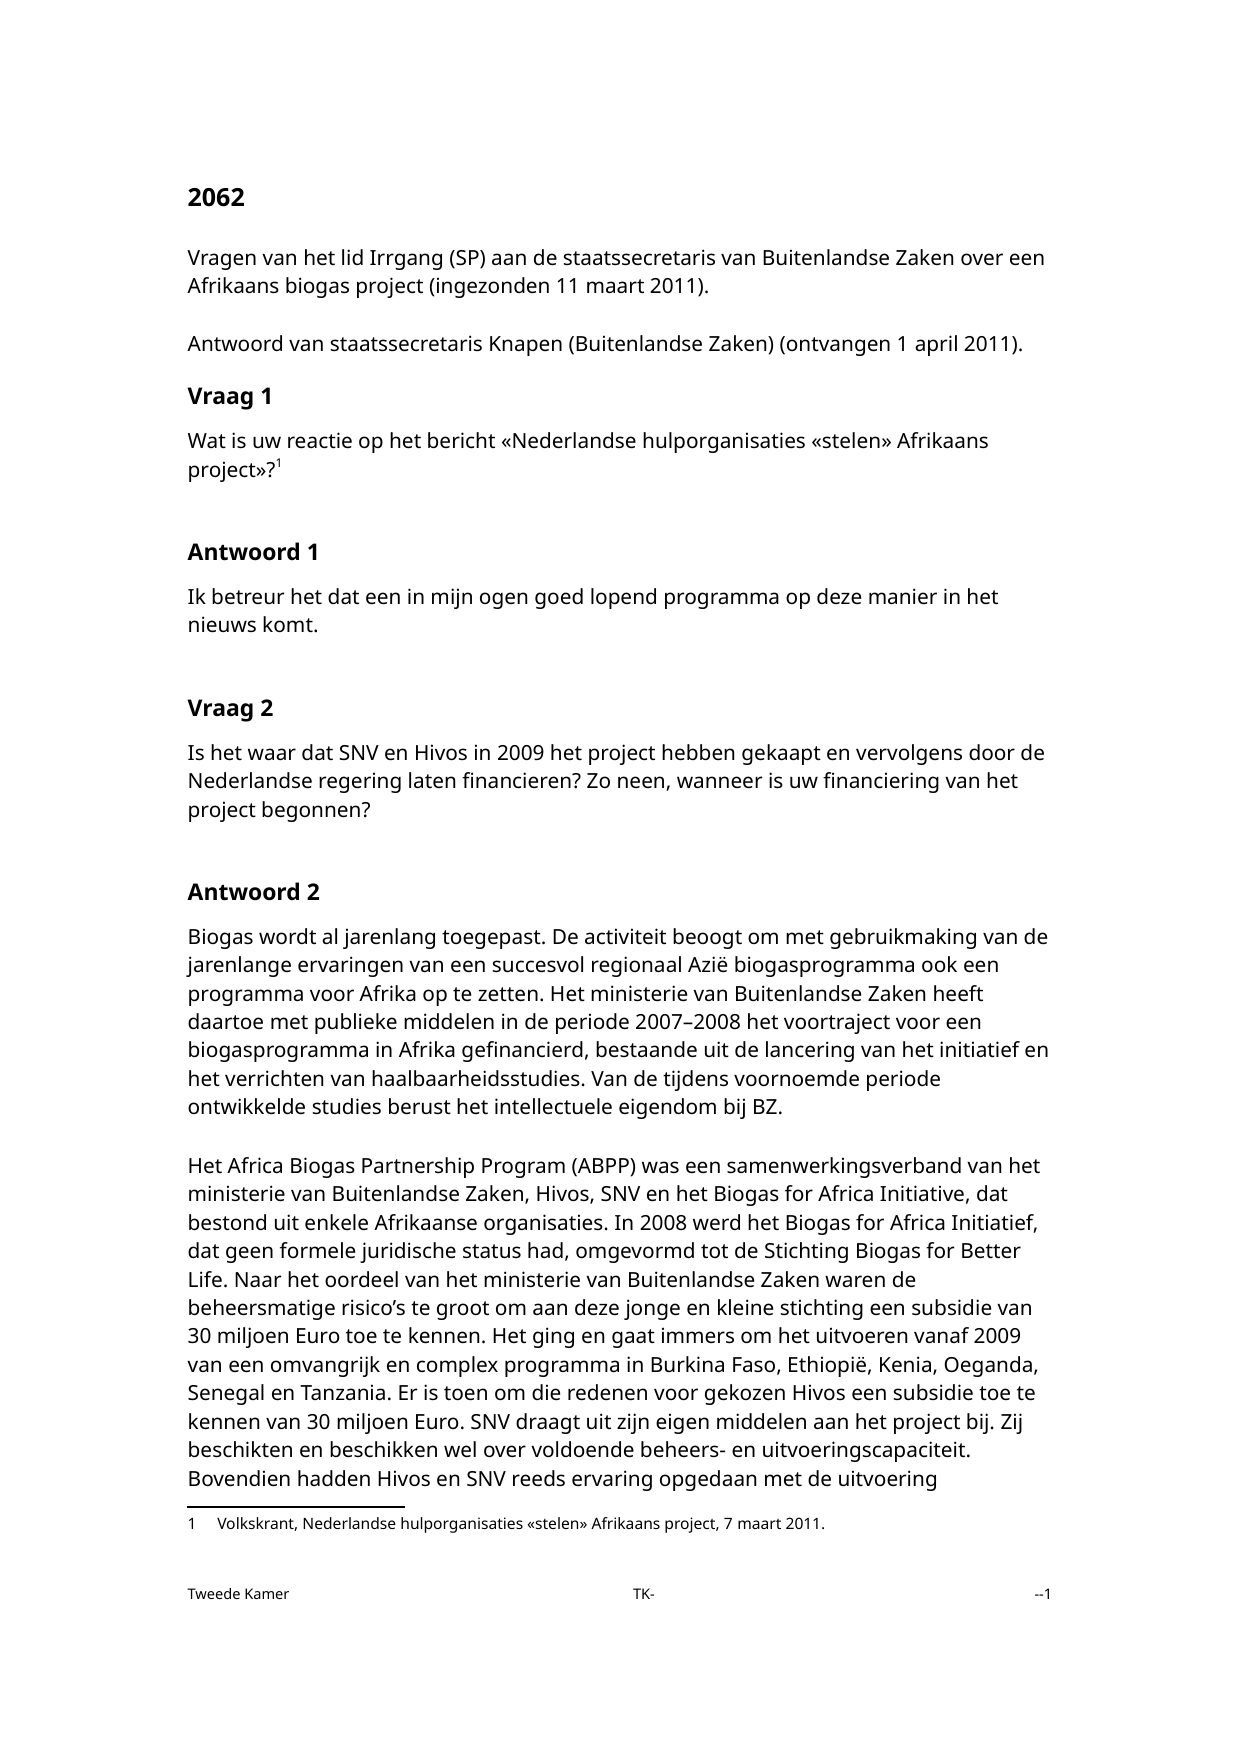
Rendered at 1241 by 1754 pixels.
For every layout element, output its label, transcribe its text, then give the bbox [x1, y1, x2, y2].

text Het Africa Biogas Partnership Program (ABPP) was een samenwerkingsverband van het ministerie van Buitenlandse Zaken, Hivos, SNV en het Biogas for Africa Initiative, dat bestond uit enkele Afrikaanse organisaties. In 2008 werd het Biogas for Africa Initiatief, dat geen formele juridische status had, omgevormd tot de Stichting Biogas for Better Life. Naar het oordeel van het ministerie van Buitenlandse Zaken waren de beheersmatige risico’s te groot om aan deze jonge en kleine stichting een subsidie van 30 miljoen Euro toe te kennen. Het ging en gaat immers om het uitvoeren vanaf 2009 van een omvangrijk en complex programma in Burkina Faso, Ethiopië, Kenia, Oeganda, Senegal en Tanzania. Er is toen om die redenen voor gekozen Hivos een subsidie toe te kennen van 30 miljoen Euro. SNV draagt uit zijn eigen middelen aan het project bij. Zij beschikten en beschikken wel over voldoende beheers- en uitvoeringscapaciteit. Bovendien hadden Hivos en SNV reeds ervaring opgedaan met de uitvoering [187, 1151, 1053, 1492]
subtitle Antwoord 1 [187, 536, 1053, 567]
text Volkskrant, Nederlandse hulporganisaties «stelen» Afrikaans project, 7 maart 2011. [187, 1506, 1053, 1534]
text Biogas wordt al jarenlang toegepast. De activiteit beoogt om met gebruikmaking van de jarenlange ervaringen van een succesvol regionaal Azië biogasprogramma ook een programma voor Afrika op te zetten. Het ministerie van Buitenlandse Zaken heeft daartoe met publieke middelen in de periode 2007–2008 het voortraject voor een biogasprogramma in Afrika gefinancierd, bestaande uit de lancering van het initiatief en het verrichten van haalbaarheidsstudies. Van de tijdens voornoemde periode ontwikkelde studies berust het intellectuele eigendom bij BZ. [187, 922, 1053, 1121]
text Is het waar dat SNV en Hivos in 2009 het project hebben gekaapt en vervolgens door de Nederlandse regering laten financieren? Zo neen, wanneer is uw financiering van het project begonnen? [187, 738, 1053, 823]
text 2062 [187, 179, 1053, 213]
text Wat is uw reactie op het bericht «Nederlandse hulporganisaties «stelen» Afrikaans project»? [187, 427, 1053, 483]
subtitle Antwoord 2 [187, 876, 1053, 907]
text Antwoord van staatssecretaris Knapen (Buitenlandse Zaken) (ontvangen 1 april 2011). [187, 329, 1053, 358]
text Ik betreur het dat een in mijn ogen goed lopend programma op deze manier in het nieuws komt. [187, 582, 1053, 639]
subtitle Vraag 2 [187, 692, 1053, 723]
subtitle Vraag 1 [187, 380, 1053, 412]
text Vragen van het lid Irrgang (SP) aan de staatssecretaris van Buitenlandse Zaken over een Afrikaans biogas project (ingezonden 11 maart 2011). [187, 243, 1053, 300]
